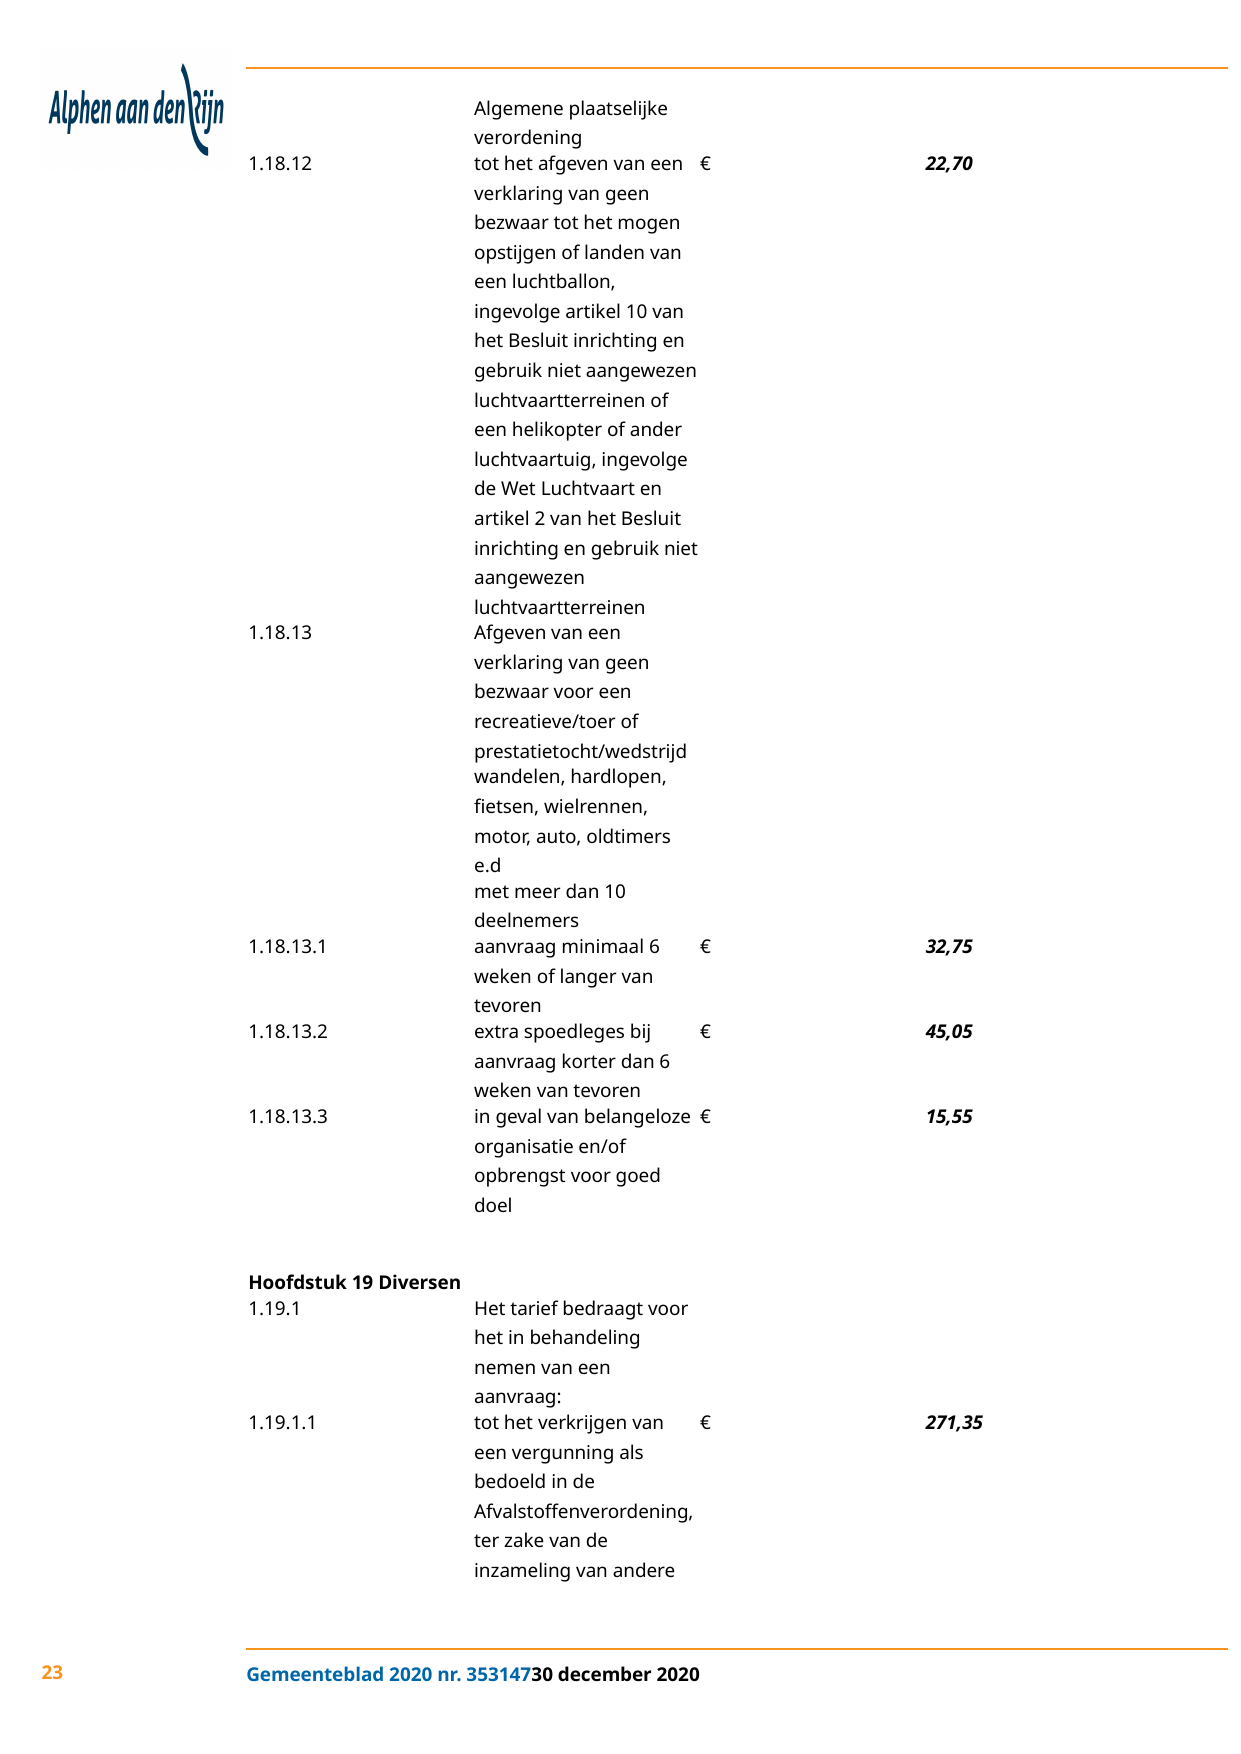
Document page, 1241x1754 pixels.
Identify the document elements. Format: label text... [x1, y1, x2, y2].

table_cell 1.18.13.2 [248, 1018, 474, 1103]
table_cell [248, 1244, 474, 1269]
table_cell 15,55 [926, 1103, 1152, 1218]
table_cell [926, 878, 1152, 933]
table_cell 1.18.13.3 [248, 1103, 474, 1218]
table_cell [926, 95, 1152, 150]
table_cell [248, 764, 474, 878]
table_cell [700, 620, 926, 764]
table_cell met meer dan 10 deelnemers [474, 878, 700, 933]
table_cell 22,70 [926, 150, 1152, 619]
table_cell Hoofdstuk 19 Diversen [248, 1269, 474, 1295]
table_cell 1.19.1 [248, 1295, 474, 1409]
table_cell [700, 1269, 926, 1295]
table_cell [700, 764, 926, 878]
table_cell € [700, 934, 926, 1018]
table_cell [474, 1269, 700, 1295]
table_cell [248, 95, 474, 150]
table_cell in geval van belangeloze organisatie en/of opbrengst voor goed doel [474, 1103, 700, 1218]
table_cell extra spoedleges bij aanvraag korter dan 6 weken van tevoren [474, 1018, 700, 1103]
table_cell [926, 1295, 1152, 1409]
table_cell € [700, 1018, 926, 1103]
table_cell [474, 1244, 700, 1269]
table_cell [248, 1218, 474, 1243]
table_cell € [700, 150, 926, 619]
table_cell [700, 1218, 926, 1243]
table_cell aanvraag minimaal 6 weken of langer van tevoren [474, 934, 700, 1018]
table_cell Het tarief bedraagt voor het in behandeling nemen van een aanvraag: [474, 1295, 700, 1409]
table_cell [474, 1218, 700, 1243]
table_cell tot het afgeven van een verklaring van geen bezwaar tot het mogen opstijgen of landen van een luchtballon, ingevolge artikel 10 van het Besluit inrichting en gebruik niet aangewezen luchtvaartterreinen of een helikopter of ander luchtvaartuig, ingevolge de Wet Luchtvaart en artikel 2 van het Besluit inrichting en gebruik niet aangewezen luchtvaartterreinen [474, 150, 700, 619]
table_cell 1.19.1.1 [248, 1409, 474, 1583]
table_cell Afgeven van een verklaring van geen bezwaar voor een recreatieve/toer of prestatietocht/wedstrijd [474, 620, 700, 764]
table_cell [926, 764, 1152, 878]
table_cell € [700, 1409, 926, 1583]
table_cell [926, 1269, 1152, 1295]
table_cell [700, 1244, 926, 1269]
table_cell 1.18.13 [248, 620, 474, 764]
table_cell [926, 1218, 1152, 1243]
table_cell wandelen, hardlopen, fietsen, wielrennen, motor, auto, oldtimers e.d [474, 764, 700, 878]
table_cell [700, 1295, 926, 1409]
table_cell [926, 1244, 1152, 1269]
table_cell 1.18.13.1 [248, 934, 474, 1018]
table_cell 32,75 [926, 934, 1152, 1018]
table_cell [700, 878, 926, 933]
table_cell Algemene plaatselijke verordening [474, 95, 700, 150]
table_cell 45,05 [926, 1018, 1152, 1103]
table_cell [700, 95, 926, 150]
table_cell [248, 878, 474, 933]
table_cell € [700, 1103, 926, 1218]
table_cell [926, 620, 1152, 764]
table_cell tot het verkrijgen van een vergunning als bedoeld in de Afvalstoffenverordening, ter zake van de inzameling van andere [474, 1409, 700, 1583]
table_cell 271,35 [926, 1409, 1152, 1583]
table_cell 1.18.12 [248, 150, 474, 619]
picture [41, 47, 231, 172]
